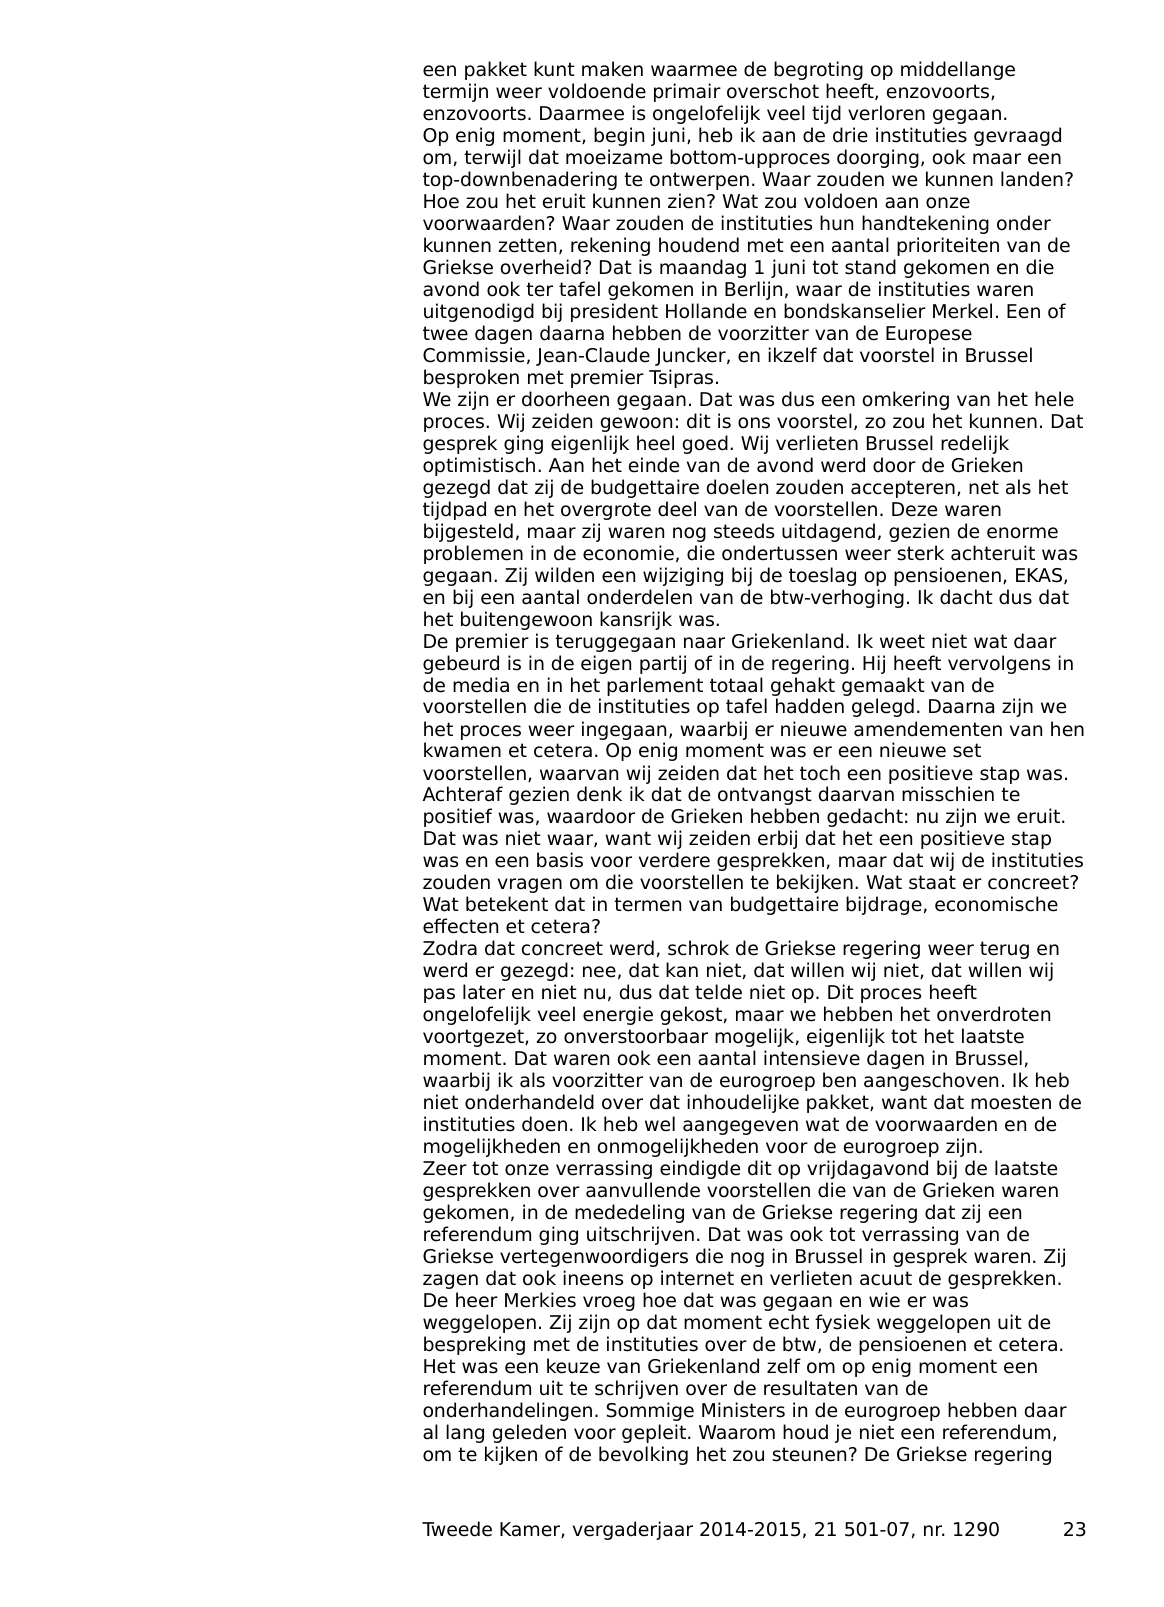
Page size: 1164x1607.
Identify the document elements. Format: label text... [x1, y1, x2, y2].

text We zijn er doorheen gegaan. Dat was dus een omkering van het hele proces. Wij zeiden gewoon: dit is ons voorstel, zo zou het kunnen. Dat gesprek ging eigenlijk heel goed. Wij verlieten Brussel redelijk optimistisch. Aan het einde van de avond werd door de Grieken gezegd dat zij de budgettaire doelen zouden accepteren, net als het tijdpad en het overgrote deel van de voorstellen. Deze waren bijgesteld, maar zij waren nog steeds uitdagend, gezien de enorme problemen in de economie, die ondertussen weer sterk achteruit was gegaan. Zij wilden een wijziging bij de toeslag op pensioenen, EKAS, en bij een aantal onderdelen van de btw-verhoging. Ik dacht dus dat het buitengewoon kansrijk was. [422, 389, 1087, 631]
text een pakket kunt maken waarmee de begroting op middellange termijn weer voldoende primair overschot heeft, enzovoorts, enzovoorts. Daarmee is ongelofelijk veel tijd verloren gegaan. [422, 59, 1087, 125]
text Op enig moment, begin juni, heb ik aan de drie instituties gevraagd om, terwijl dat moeizame bottom-upproces doorging, ook maar een top-downbenadering te ontwerpen. Waar zouden we kunnen landen? Hoe zou het eruit kunnen zien? Wat zou voldoen aan onze voorwaarden? Waar zouden de instituties hun handtekening onder kunnen zetten, rekening houdend met een aantal prioriteiten van de Griekse overheid? Dat is maandag 1 juni tot stand gekomen en die avond ook ter tafel gekomen in Berlijn, waar de instituties waren uitgenodigd bij president Hollande en bondskanselier Merkel. Een of twee dagen daarna hebben de voorzitter van de Europese Commissie, Jean-Claude Juncker, en ikzelf dat voorstel in Brussel besproken met premier Tsipras. [422, 125, 1087, 389]
text Zeer tot onze verrassing eindigde dit op vrijdagavond bij de laatste gesprekken over aanvullende voorstellen die van de Grieken waren gekomen, in de mededeling van de Griekse regering dat zij een referendum ging uitschrijven. Dat was ook tot verrassing van de Griekse vertegenwoordigers die nog in Brussel in gesprek waren. Zij zagen dat ook ineens op internet en verlieten acuut de gesprekken. De heer Merkies vroeg hoe dat was gegaan en wie er was weggelopen. Zij zijn op dat moment echt fysiek weggelopen uit de bespreking met de instituties over de btw, de pensioenen et cetera. [422, 1158, 1087, 1356]
text De premier is teruggegaan naar Griekenland. Ik weet niet wat daar gebeurd is in de eigen partij of in de regering. Hij heeft vervolgens in de media en in het parlement totaal gehakt gemaakt van de voorstellen die de instituties op tafel hadden gelegd. Daarna zijn we het proces weer ingegaan, waarbij er nieuwe amendementen van hen kwamen et cetera. Op enig moment was er een nieuwe set voorstellen, waarvan wij zeiden dat het toch een positieve stap was. Achteraf gezien denk ik dat de ontvangst daarvan misschien te positief was, waardoor de Grieken hebben gedacht: nu zijn we eruit. Dat was niet waar, want wij zeiden erbij dat het een positieve stap was en een basis voor verdere gesprekken, maar dat wij de instituties zouden vragen om die voorstellen te bekijken. Wat staat er concreet? Wat betekent dat in termen van budgettaire bijdrage, economische effecten et cetera? [422, 631, 1087, 938]
text Zodra dat concreet werd, schrok de Griekse regering weer terug en werd er gezegd: nee, dat kan niet, dat willen wij niet, dat willen wij pas later en niet nu, dus dat telde niet op. Dit proces heeft ongelofelijk veel energie gekost, maar we hebben het onverdroten voortgezet, zo onverstoorbaar mogelijk, eigenlijk tot het laatste moment. Dat waren ook een aantal intensieve dagen in Brussel, waarbij ik als voorzitter van de eurogroep ben aangeschoven. Ik heb niet onderhandeld over dat inhoudelijke pakket, want dat moesten de instituties doen. Ik heb wel aangegeven wat de voorwaarden en de mogelijkheden en onmogelijkheden voor de eurogroep zijn. [422, 938, 1087, 1158]
text Het was een keuze van Griekenland zelf om op enig moment een referendum uit te schrijven over de resultaten van de onderhandelingen. Sommige Ministers in de eurogroep hebben daar al lang geleden voor gepleit. Waarom houd je niet een referendum, om te kijken of de bevolking het zou steunen? De Griekse regering [422, 1356, 1087, 1466]
